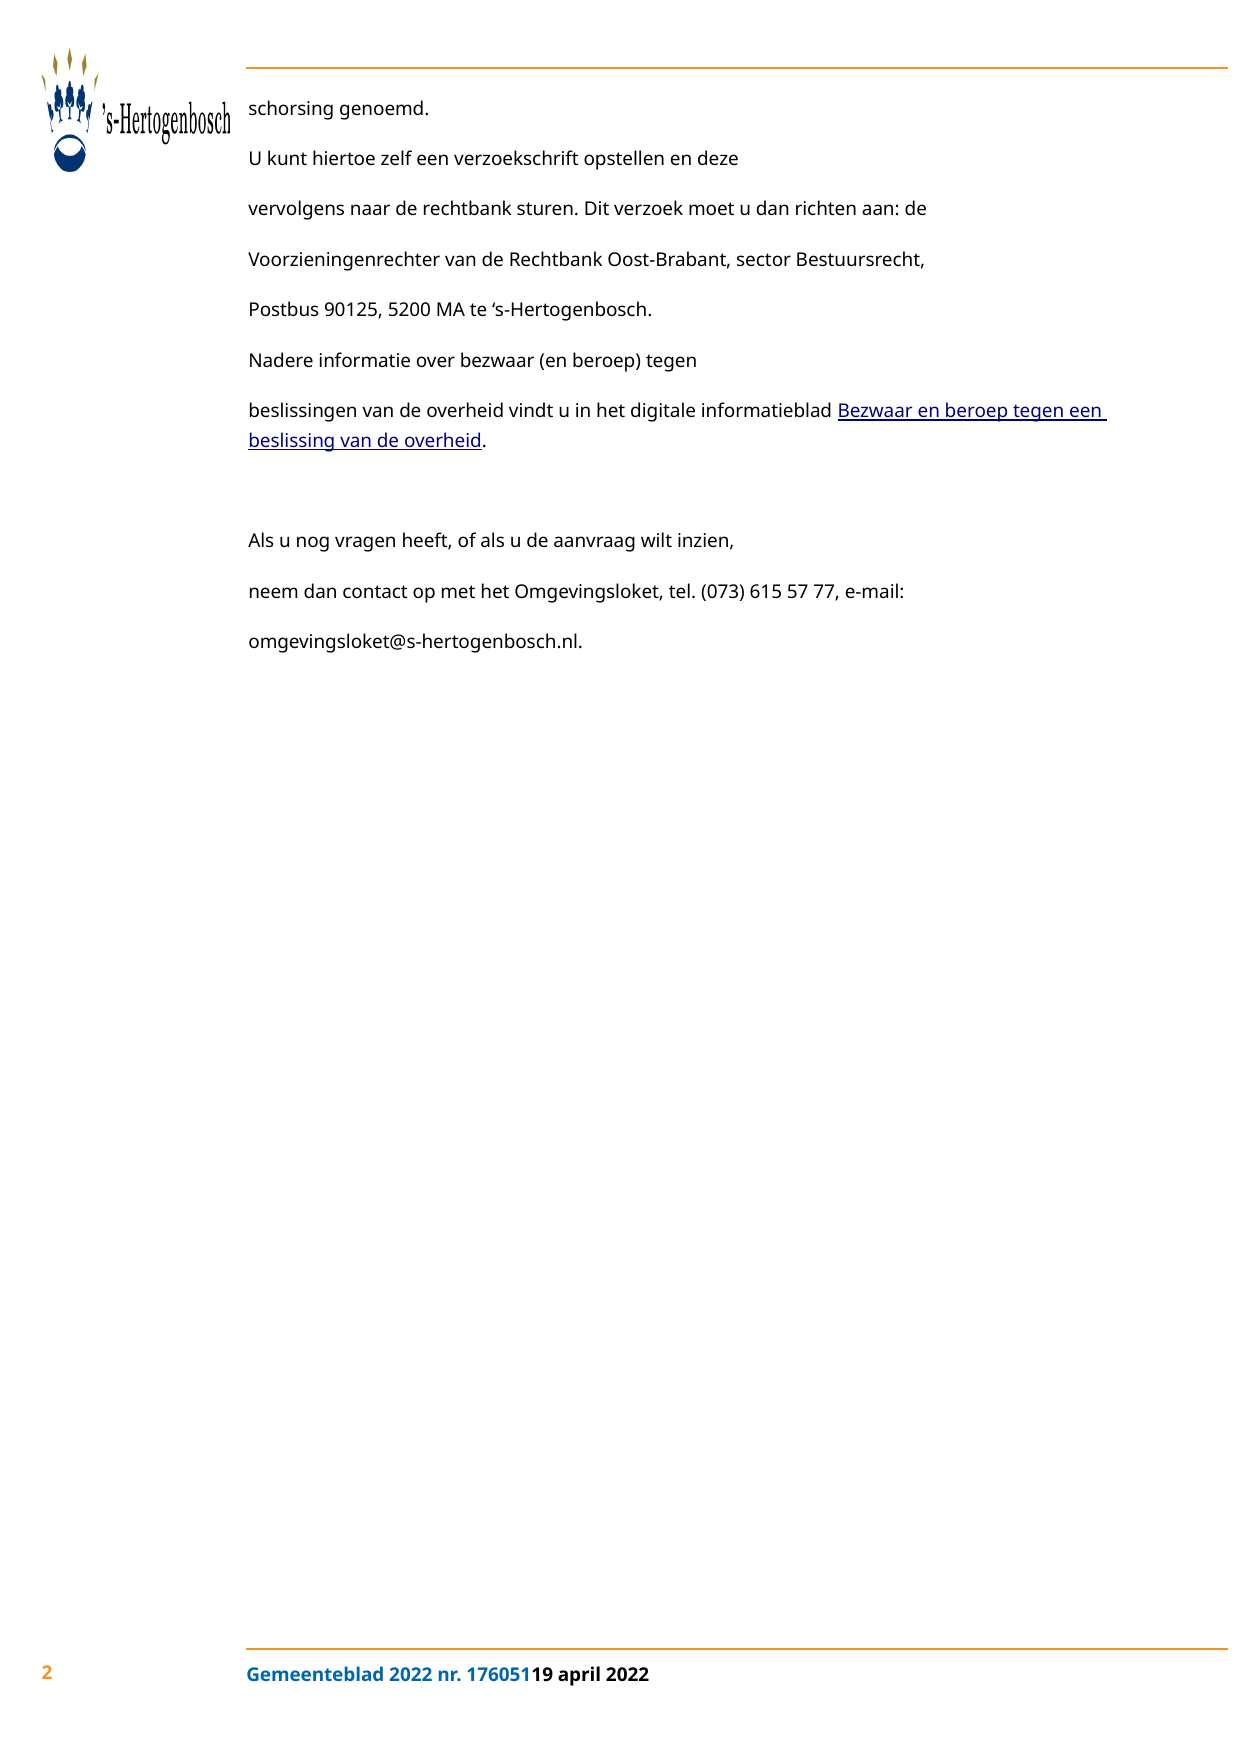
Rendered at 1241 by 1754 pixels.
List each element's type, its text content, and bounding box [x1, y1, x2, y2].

text neem dan contact op met het Omgevingsloket, tel. (073) 615 57 77, e-mail: [248, 578, 1152, 604]
picture [41, 47, 231, 172]
text Postbus 90125, 5200 MA te ‘s-Hertogenbosch. [248, 296, 1152, 322]
text omgevingsloket@s-hertogenbosch.nl. [248, 628, 1152, 654]
text schorsing genoemd. [248, 95, 1152, 121]
text Als u nog vragen heeft, of als u de aanvraag wilt inzien, [248, 528, 1152, 553]
text U kunt hiertoe zelf een verzoekschrift opstellen en deze [248, 145, 1152, 171]
text Voorzieningenrechter van de Rechtbank Oost-Brabant, sector Bestuursrecht, [248, 246, 1152, 272]
text vervolgens naar de rechtbank sturen. Dit verzoek moet u dan richten aan: de [248, 196, 1152, 221]
text beslissingen van de overheid vindt u in het digitale informatieblad Bezwaar en beroep tegen een beslissing van de overheid. [248, 397, 1152, 453]
text Nadere informatie over bezwaar (en beroep) tegen [248, 347, 1152, 373]
